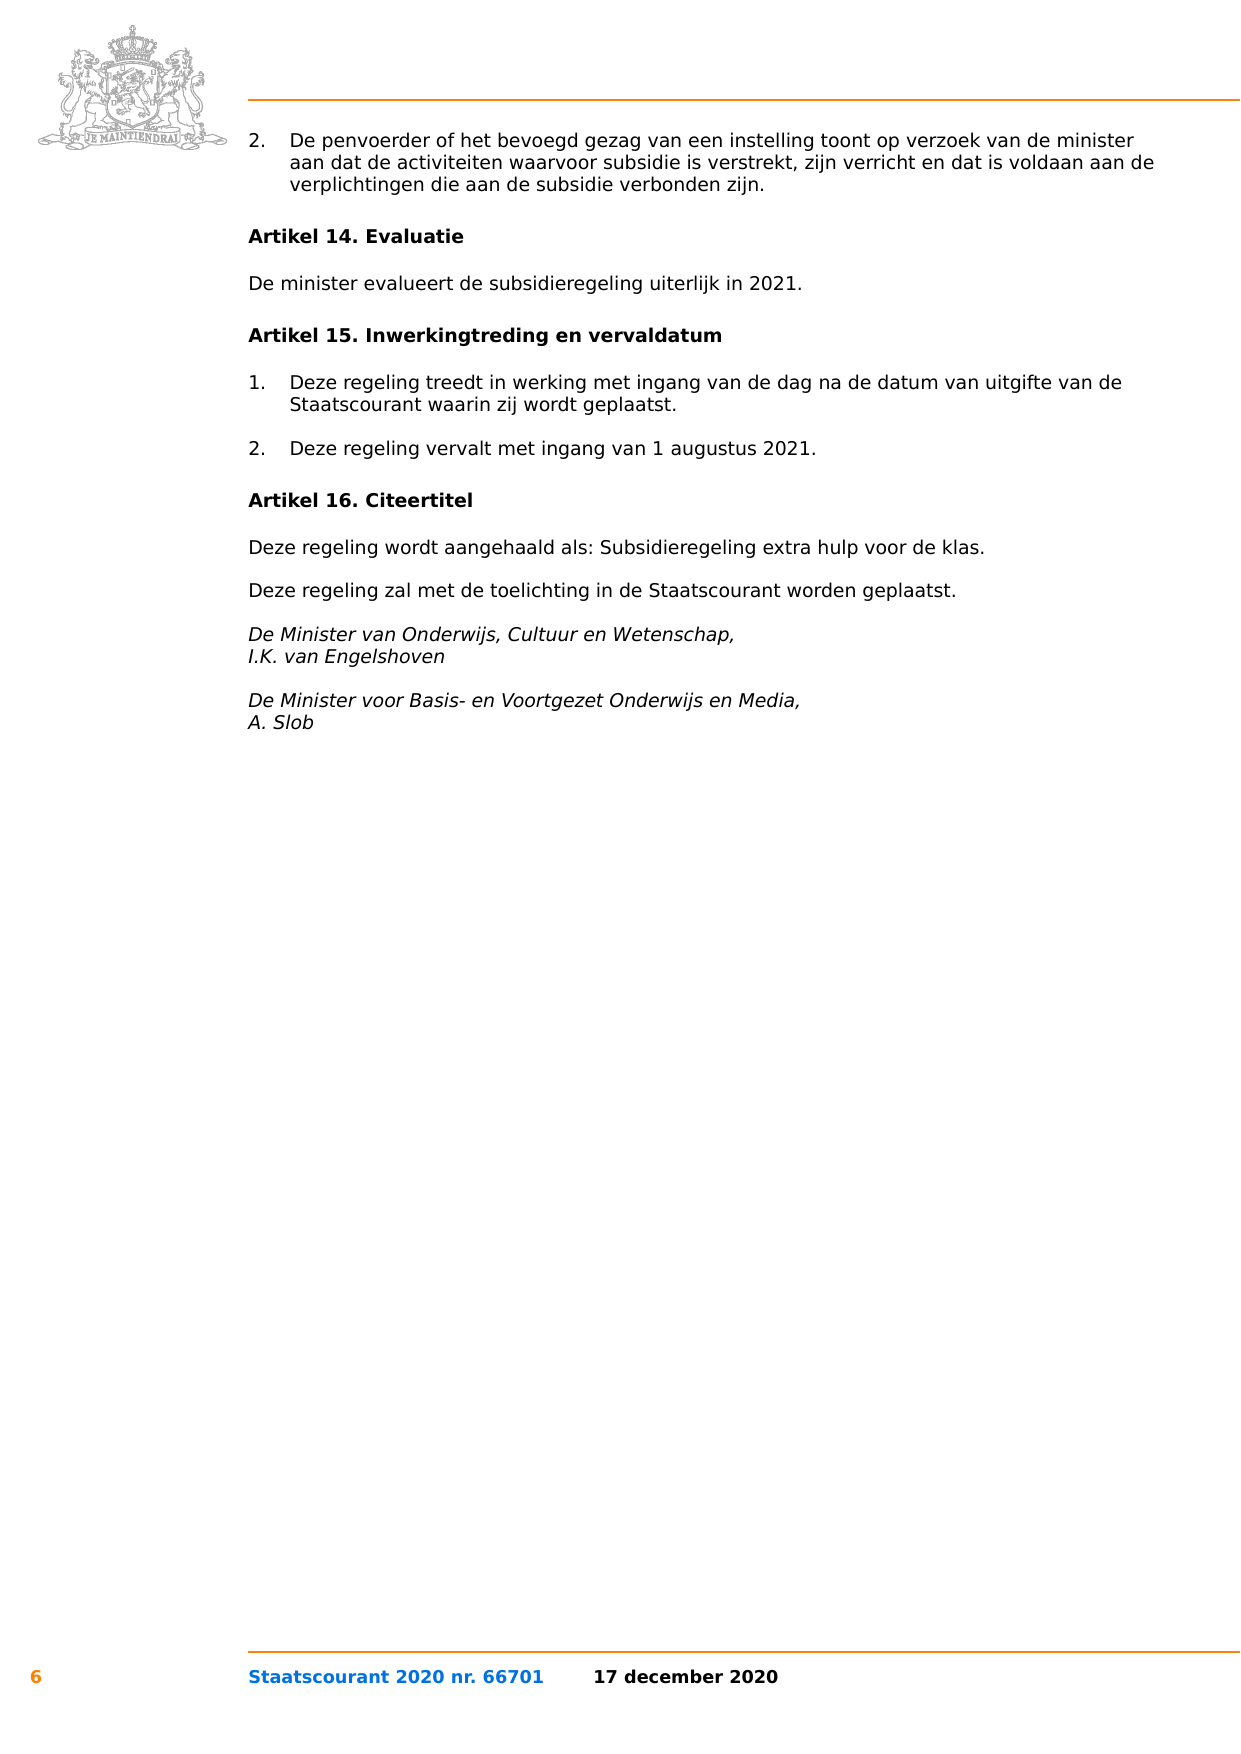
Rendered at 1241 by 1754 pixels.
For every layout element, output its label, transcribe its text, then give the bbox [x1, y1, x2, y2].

text De Minister voor Basis- en Voortgezet Onderwijs en Media, A. Slob [248, 690, 1163, 734]
text 2. De penvoerder of het bevoegd gezag van een instelling toont op verzoek van de minister aan dat de activiteiten waarvoor subsidie is verstrekt, zijn verricht en dat is voldaan aan de verplichtingen die aan de subsidie verbonden zijn. [248, 130, 1163, 196]
picture [38, 25, 227, 150]
subtitle Artikel 16. Citeertitel [248, 489, 1163, 512]
text Deze regeling zal met de toelichting in de Staatscourant worden geplaatst. [248, 580, 1163, 602]
text Deze regeling wordt aangehaald als: Subsidieregeling extra hulp voor de klas. [248, 537, 1163, 558]
text 1. Deze regeling treedt in werking met ingang van de dag na de datum van uitgifte van de Staatscourant waarin zij wordt geplaatst. [248, 372, 1163, 416]
subtitle Artikel 14. Evaluatie [248, 226, 1163, 248]
subtitle Artikel 15. Inwerkingtreding en vervaldatum [248, 325, 1163, 347]
text 2. Deze regeling vervalt met ingang van 1 augustus 2021. [248, 438, 1163, 459]
text De minister evalueert de subsidieregeling uiterlijk in 2021. [248, 273, 1163, 295]
text De Minister van Onderwijs, Cultuur en Wetenschap, I.K. van Engelshoven [248, 624, 1163, 668]
